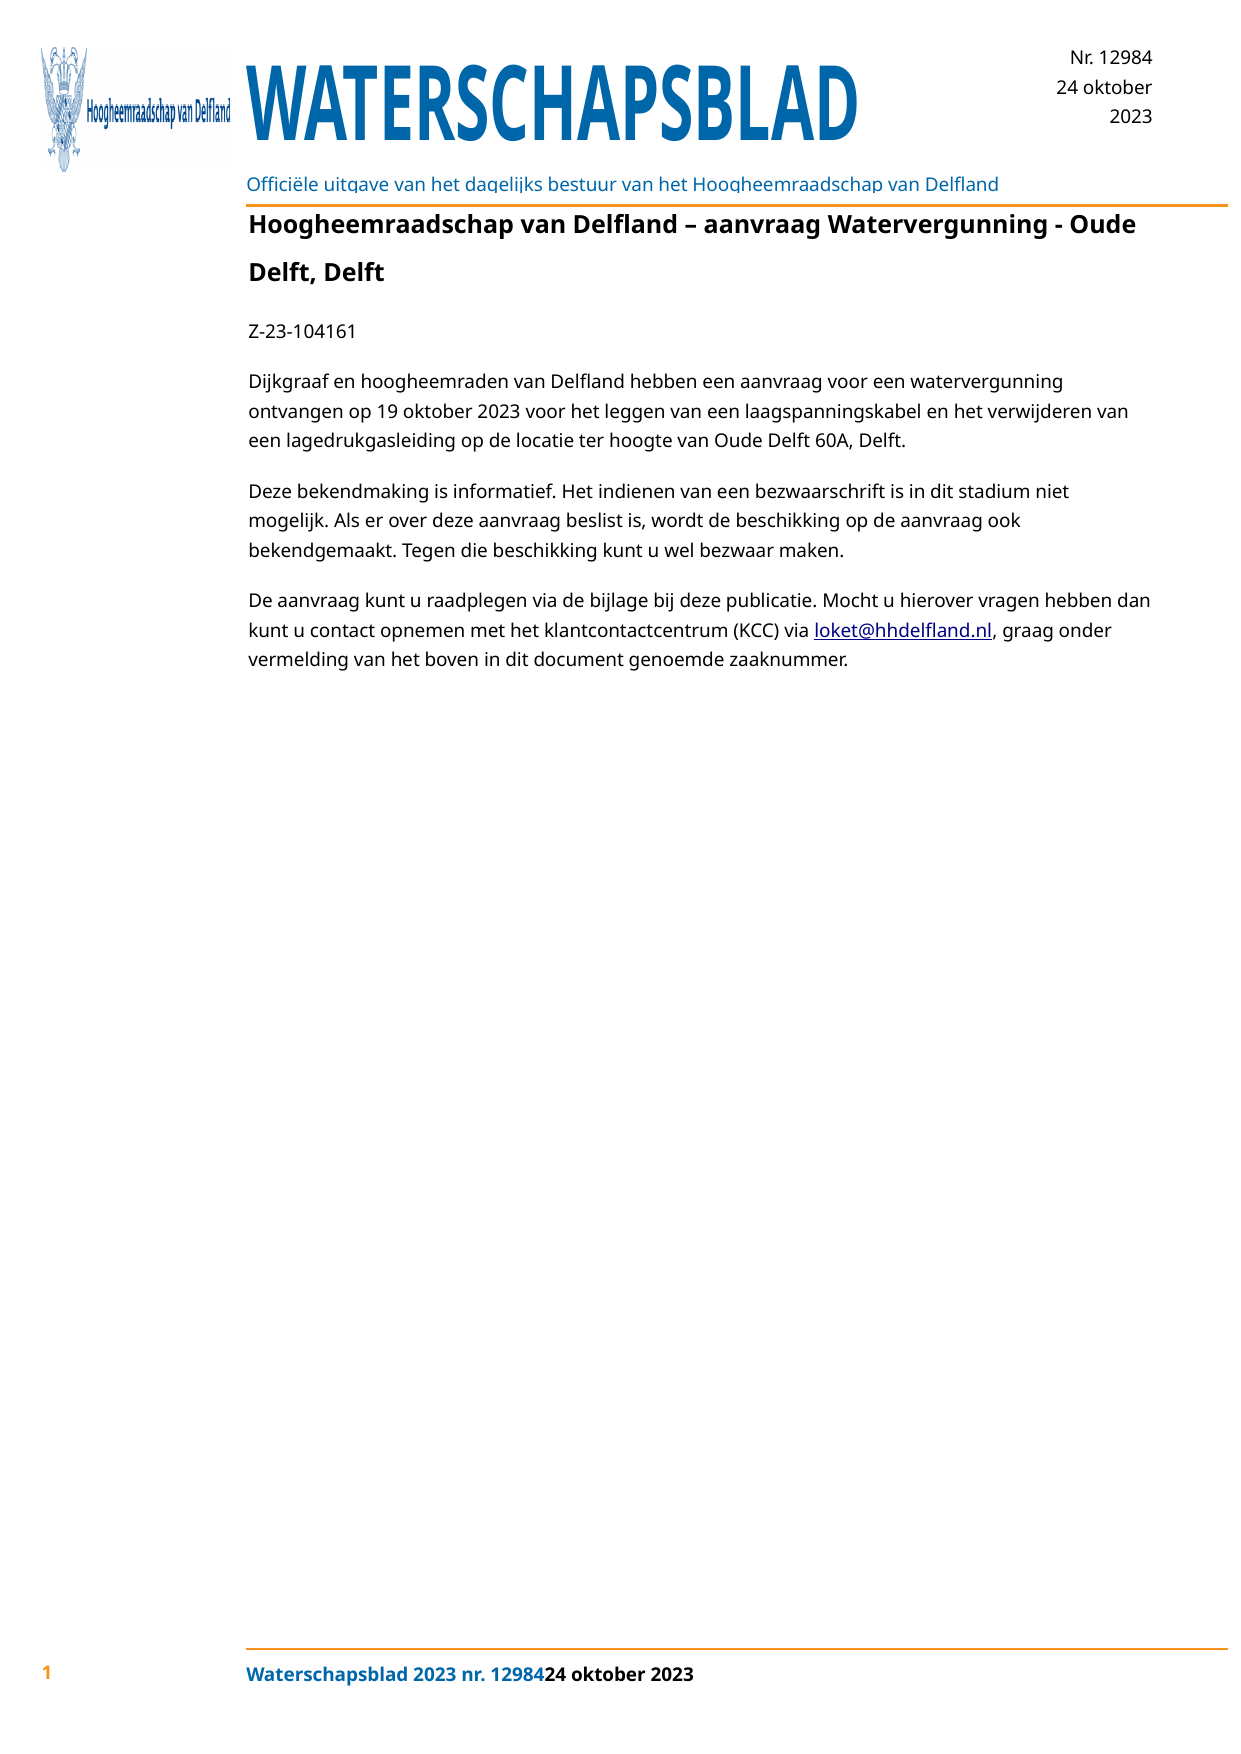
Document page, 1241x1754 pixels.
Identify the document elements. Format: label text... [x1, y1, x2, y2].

text Z-23-104161 [248, 318, 1152, 344]
text Deze bekendmaking is informatief. Het indienen van een bezwaarschrift is in dit stadium niet mogelijk. Als er over deze aanvraag beslist is, wordt de beschikking op de aanvraag ook bekendgemaakt. Tegen die beschikking kunt u wel bezwaar maken. [248, 478, 1152, 563]
text Dijkgraaf en hoogheemraden van Delfland hebben een aanvraag voor een watervergunning ontvangen op 19 oktober 2023 voor het leggen van een laagspanningskabel en het verwijderen van een lagedrukgasleiding op de locatie ter hoogte van Oude Delft 60A, Delft. [248, 368, 1152, 453]
text Hoogheemraadschap van Delfland – aanvraag Watervergunning - Oude Delft, Delft [248, 207, 1152, 288]
picture [41, 47, 231, 172]
text De aanvraag kunt u raadplegen via de bijlage bij deze publicatie. Mocht u hierover vragen hebben dan kunt u contact opnemen met het klantcontactcentrum (KCC) via loket@hhdelfland.nl, graag onder vermelding van het boven in dit document genoemde zaaknummer. [248, 587, 1152, 672]
